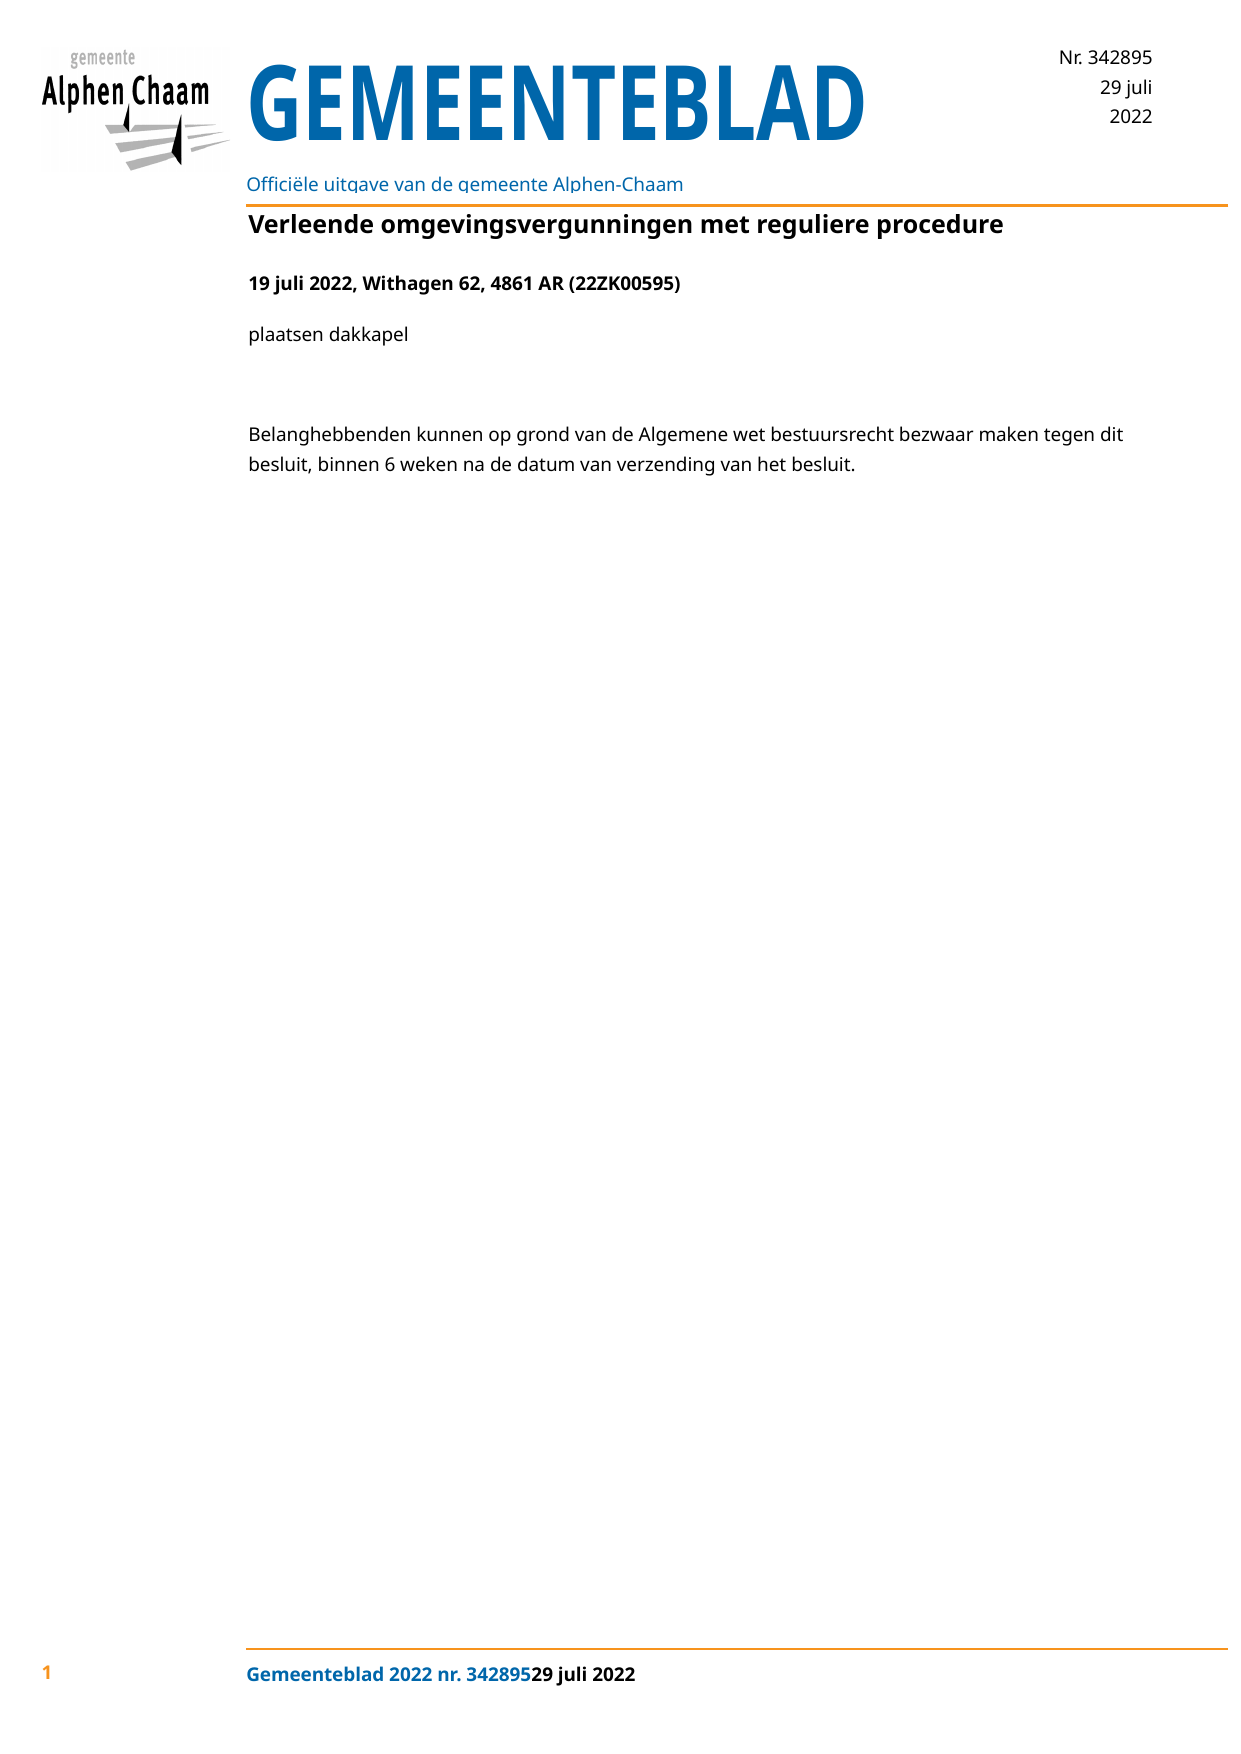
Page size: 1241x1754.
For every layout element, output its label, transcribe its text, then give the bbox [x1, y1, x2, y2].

text Verleende omgevingsvergunningen met reguliere procedure [248, 207, 1152, 241]
text plaatsen dakkapel [248, 321, 1152, 346]
picture [41, 47, 231, 172]
text 19 juli 2022, Withagen 62, 4861 AR (22ZK00595) [248, 270, 1152, 296]
text Belanghebbenden kunnen op grond van de Algemene wet bestuursrecht bezwaar maken tegen dit besluit, binnen 6 weken na de datum van verzending van het besluit. [248, 422, 1152, 477]
